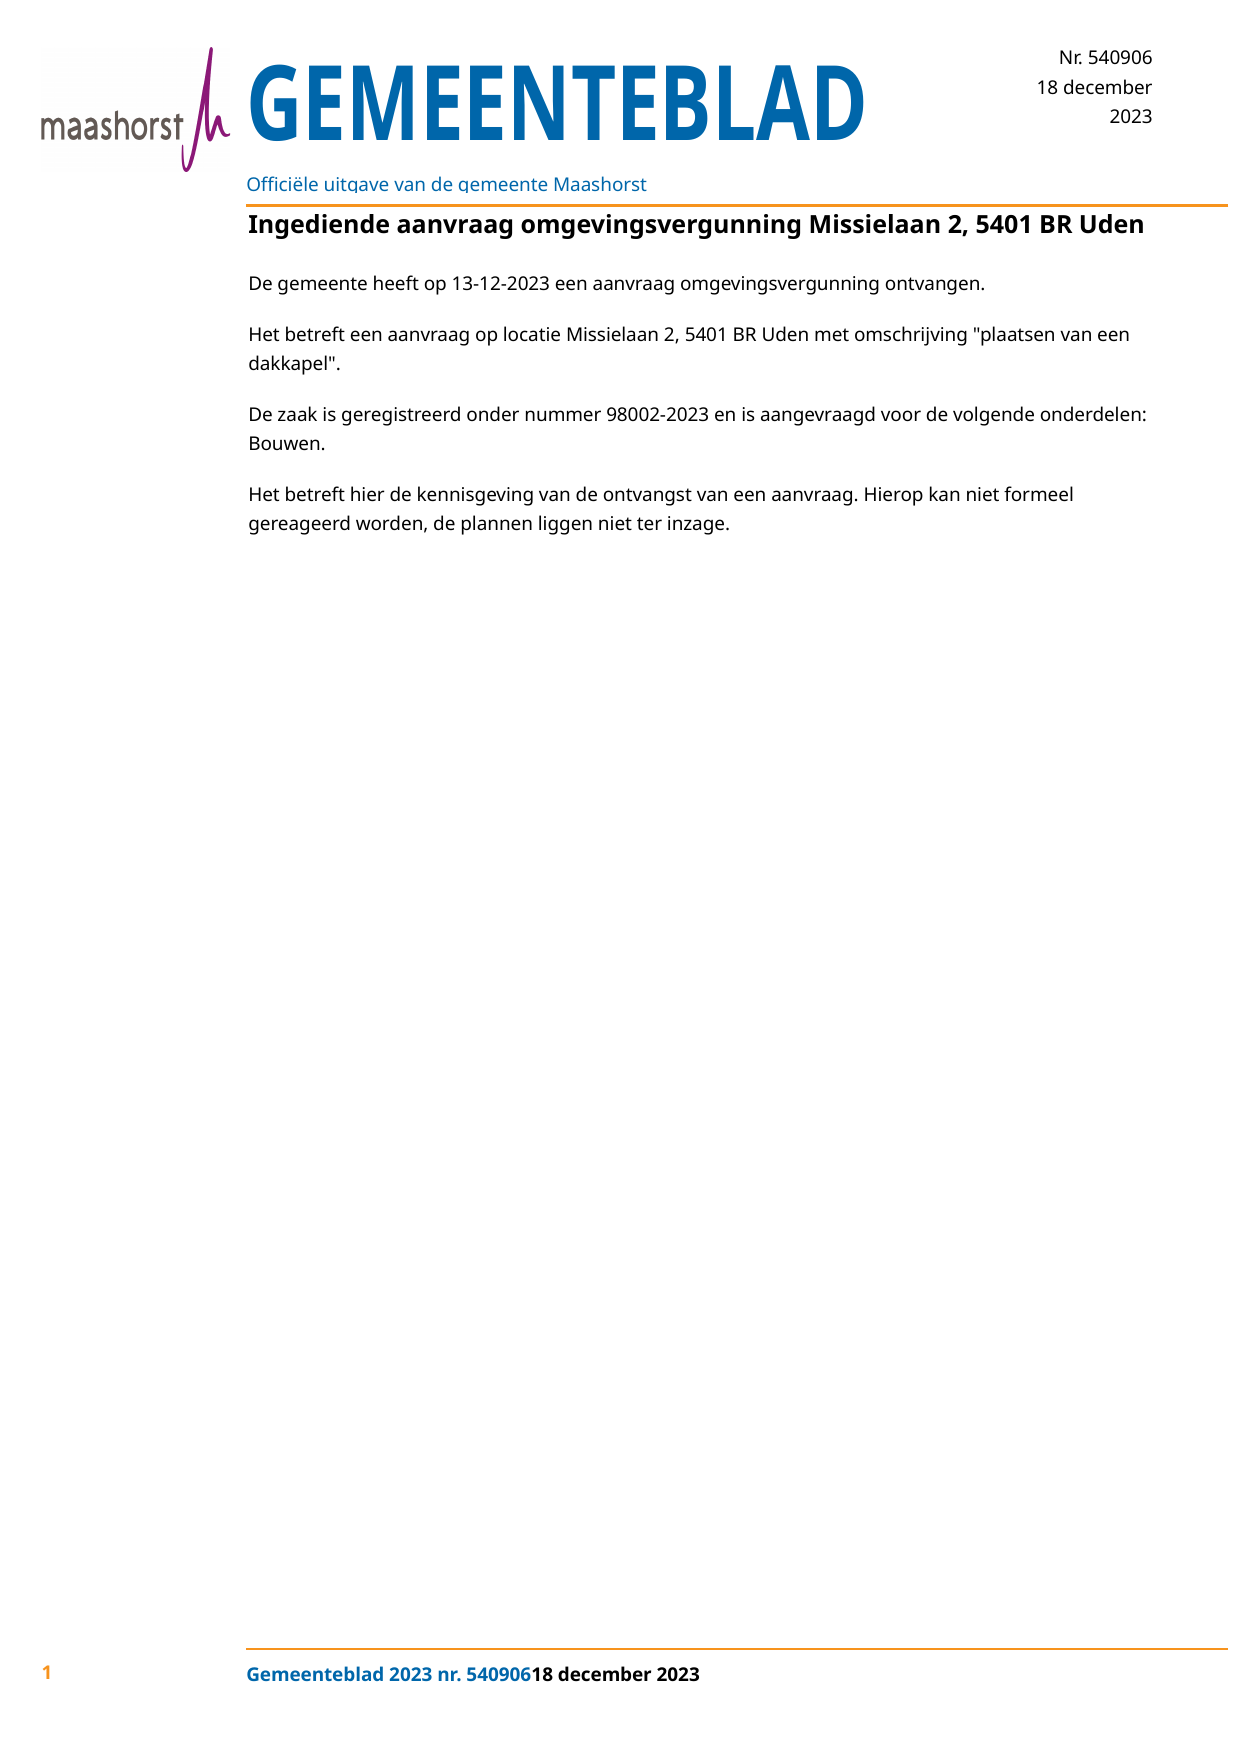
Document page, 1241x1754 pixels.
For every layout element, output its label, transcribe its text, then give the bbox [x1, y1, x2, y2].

picture [41, 47, 231, 172]
text Het betreft hier de kennisgeving van de ontvangst van een aanvraag. Hierop kan niet formeel gereageerd worden, de plannen liggen niet ter inzage. [248, 481, 1152, 536]
text De zaak is geregistreerd onder nummer 98002-2023 en is aangevraagd voor de volgende onderdelen: Bouwen. [248, 401, 1152, 456]
text Ingediende aanvraag omgevingsvergunning Missielaan 2, 5401 BR Uden [248, 207, 1152, 241]
text De gemeente heeft op 13-12-2023 een aanvraag omgevingsvergunning ontvangen. [248, 270, 1152, 296]
text Het betreft een aanvraag op locatie Missielaan 2, 5401 BR Uden met omschrijving "plaatsen van een dakkapel". [248, 321, 1152, 376]
